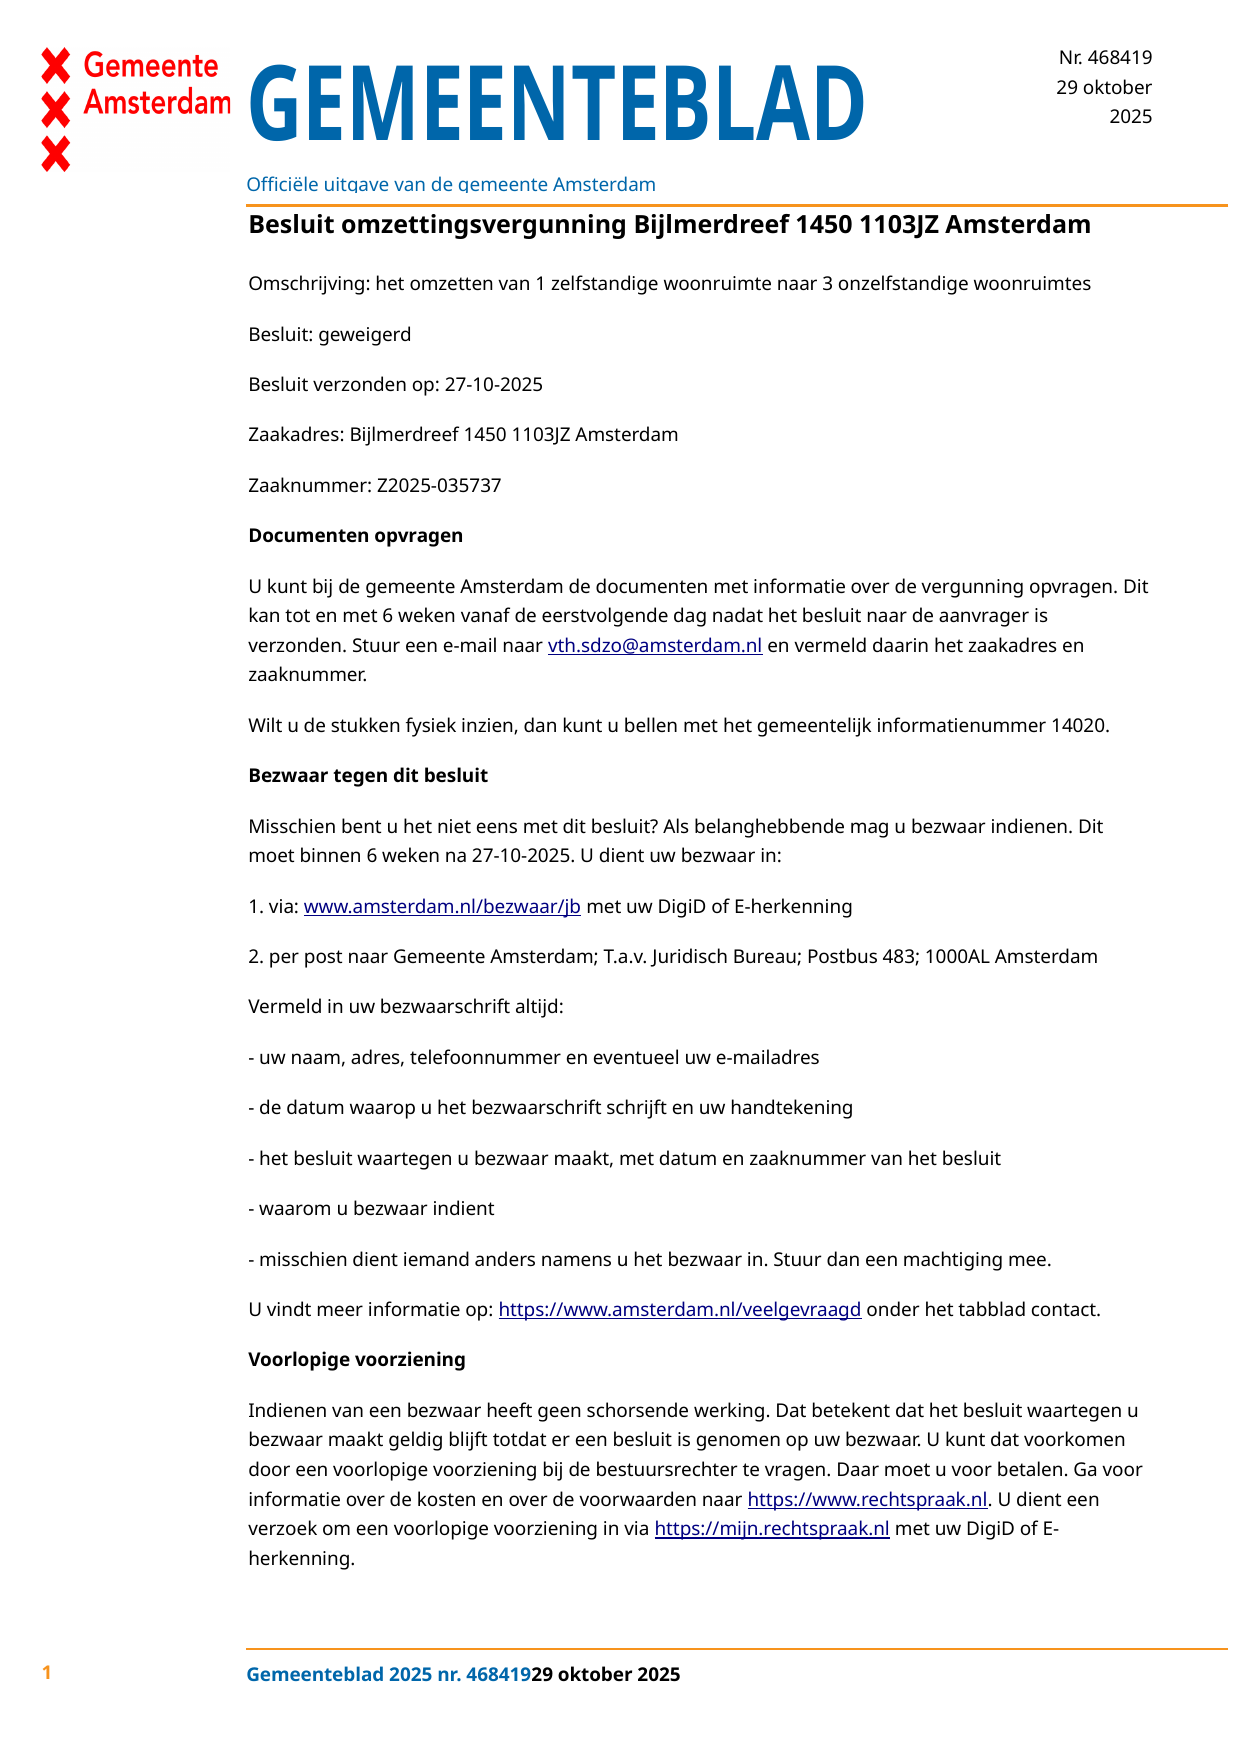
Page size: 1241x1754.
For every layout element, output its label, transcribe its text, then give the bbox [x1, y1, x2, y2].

text Documenten opvragen [248, 522, 1152, 548]
text Besluit verzonden op: 27-10-2025 [248, 371, 1152, 397]
text Besluit omzettingsvergunning Bijlmerdreef 1450 1103JZ Amsterdam [248, 207, 1152, 241]
text U vindt meer informatie op: https://www.amsterdam.nl/veelgevraagd onder het tabblad contact. [248, 1296, 1152, 1322]
text Omschrijving: het omzetten van 1 zelfstandige woonruimte naar 3 onzelfstandige woonruimtes [248, 270, 1152, 296]
text Bezwaar tegen dit besluit [248, 762, 1152, 788]
text - uw naam, adres, telefoonnummer en eventueel uw e-mailadres [248, 1044, 1152, 1070]
text Zaaknummer: Z2025-035737 [248, 472, 1152, 498]
text 2. per post naar Gemeente Amsterdam; T.a.v. Juridisch Bureau; Postbus 483; 1000AL Amsterdam [248, 943, 1152, 969]
text Misschien bent u het niet eens met dit besluit? Als belanghebbende mag u bezwaar indienen. Dit moet binnen 6 weken na 27-10-2025. U dient uw bezwaar in: [248, 813, 1152, 868]
text - waarom u bezwaar indient [248, 1195, 1152, 1221]
text Voorlopige voorziening [248, 1347, 1152, 1372]
picture [41, 47, 231, 172]
text 1. via: www.amsterdam.nl/bezwaar/jb met uw DigiD of E-herkenning [248, 893, 1152, 918]
text Zaakadres: Bijlmerdreef 1450 1103JZ Amsterdam [248, 422, 1152, 447]
text - misschien dient iemand anders namens u het bezwaar in. Stuur dan een machtiging mee. [248, 1246, 1152, 1271]
text U kunt bij de gemeente Amsterdam de documenten met informatie over de vergunning opvragen. Dit kan tot en met 6 weken vanaf de eerstvolgende dag nadat het besluit naar de aanvrager is verzonden. Stuur een e-mail naar vth.sdzo@amsterdam.nl en vermeld daarin het zaakadres en zaaknummer. [248, 573, 1152, 687]
text Wilt u de stukken fysiek inzien, dan kunt u bellen met het gemeentelijk informatienummer 14020. [248, 712, 1152, 738]
text Besluit: geweigerd [248, 321, 1152, 346]
text - de datum waarop u het bezwaarschrift schrijft en uw handtekening [248, 1094, 1152, 1120]
text Vermeld in uw bezwaarschrift altijd: [248, 994, 1152, 1019]
text Indienen van een bezwaar heeft geen schorsende werking. Dat betekent dat het besluit waartegen u bezwaar maakt geldig blijft totdat er een besluit is genomen op uw bezwaar. U kunt dat voorkomen door een voorlopige voorziening bij de bestuursrechter te vragen. Daar moet u voor betalen. Ga voor informatie over de kosten en over de voorwaarden naar https://www.rechtspraak.nl. U dient een verzoek om een voorlopige voorziening in via https://mijn.rechtspraak.nl met uw DigiD of E-herkenning. [248, 1397, 1152, 1571]
text - het besluit waartegen u bezwaar maakt, met datum en zaaknummer van het besluit [248, 1145, 1152, 1171]
